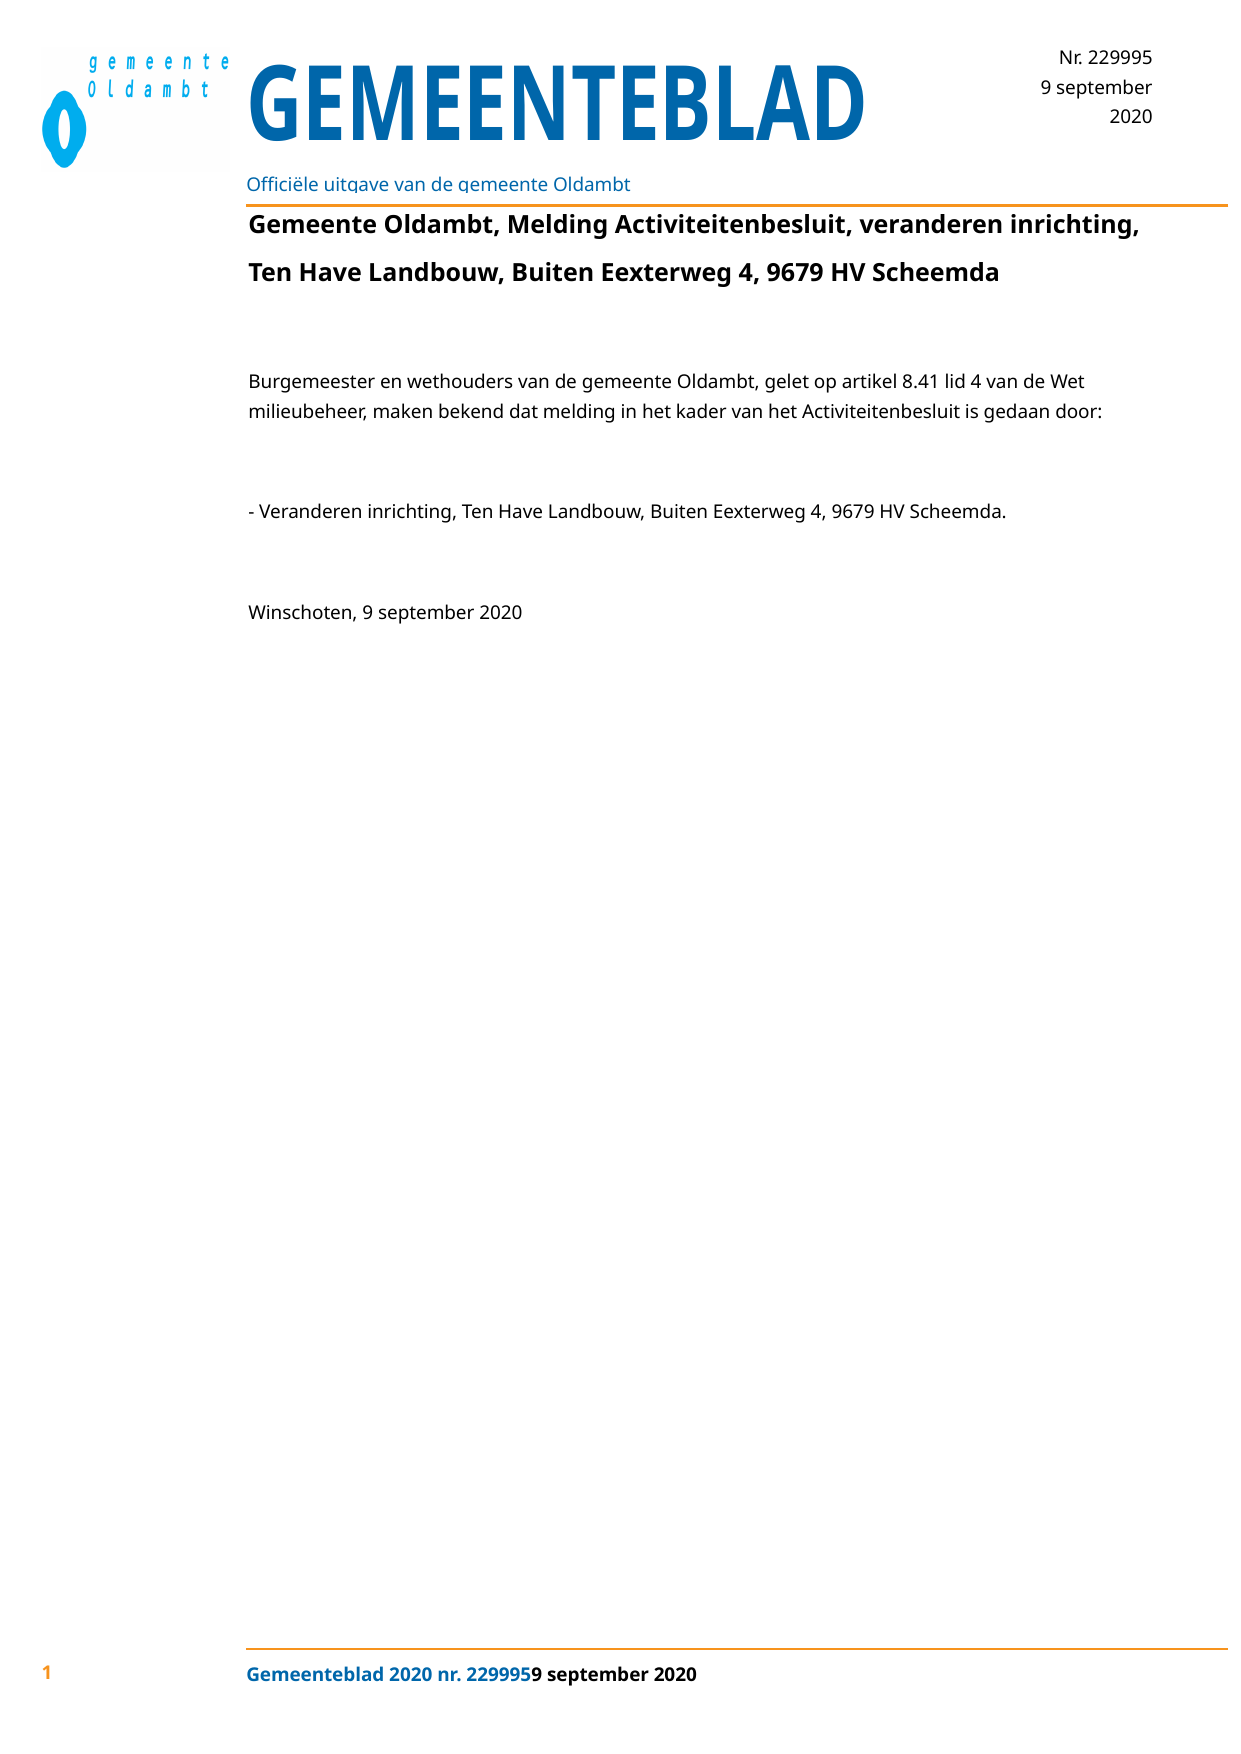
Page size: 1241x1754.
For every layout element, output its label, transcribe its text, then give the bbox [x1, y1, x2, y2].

picture [41, 47, 231, 172]
text Gemeente Oldambt, Melding Activiteitenbesluit, veranderen inrichting, Ten Have Landbouw, Buiten Eexterweg 4, 9679 HV Scheemda [248, 207, 1152, 288]
text Winschoten, 9 september 2020 [248, 599, 1152, 625]
text - Veranderen inrichting, Ten Have Landbouw, Buiten Eexterweg 4, 9679 HV Scheemda. [248, 499, 1152, 524]
text Burgemeester en wethouders van de gemeente Oldambt, gelet op artikel 8.41 lid 4 van de Wet milieubeheer, maken bekend dat melding in het kader van het Activiteitenbesluit is gedaan door: [248, 368, 1152, 424]
